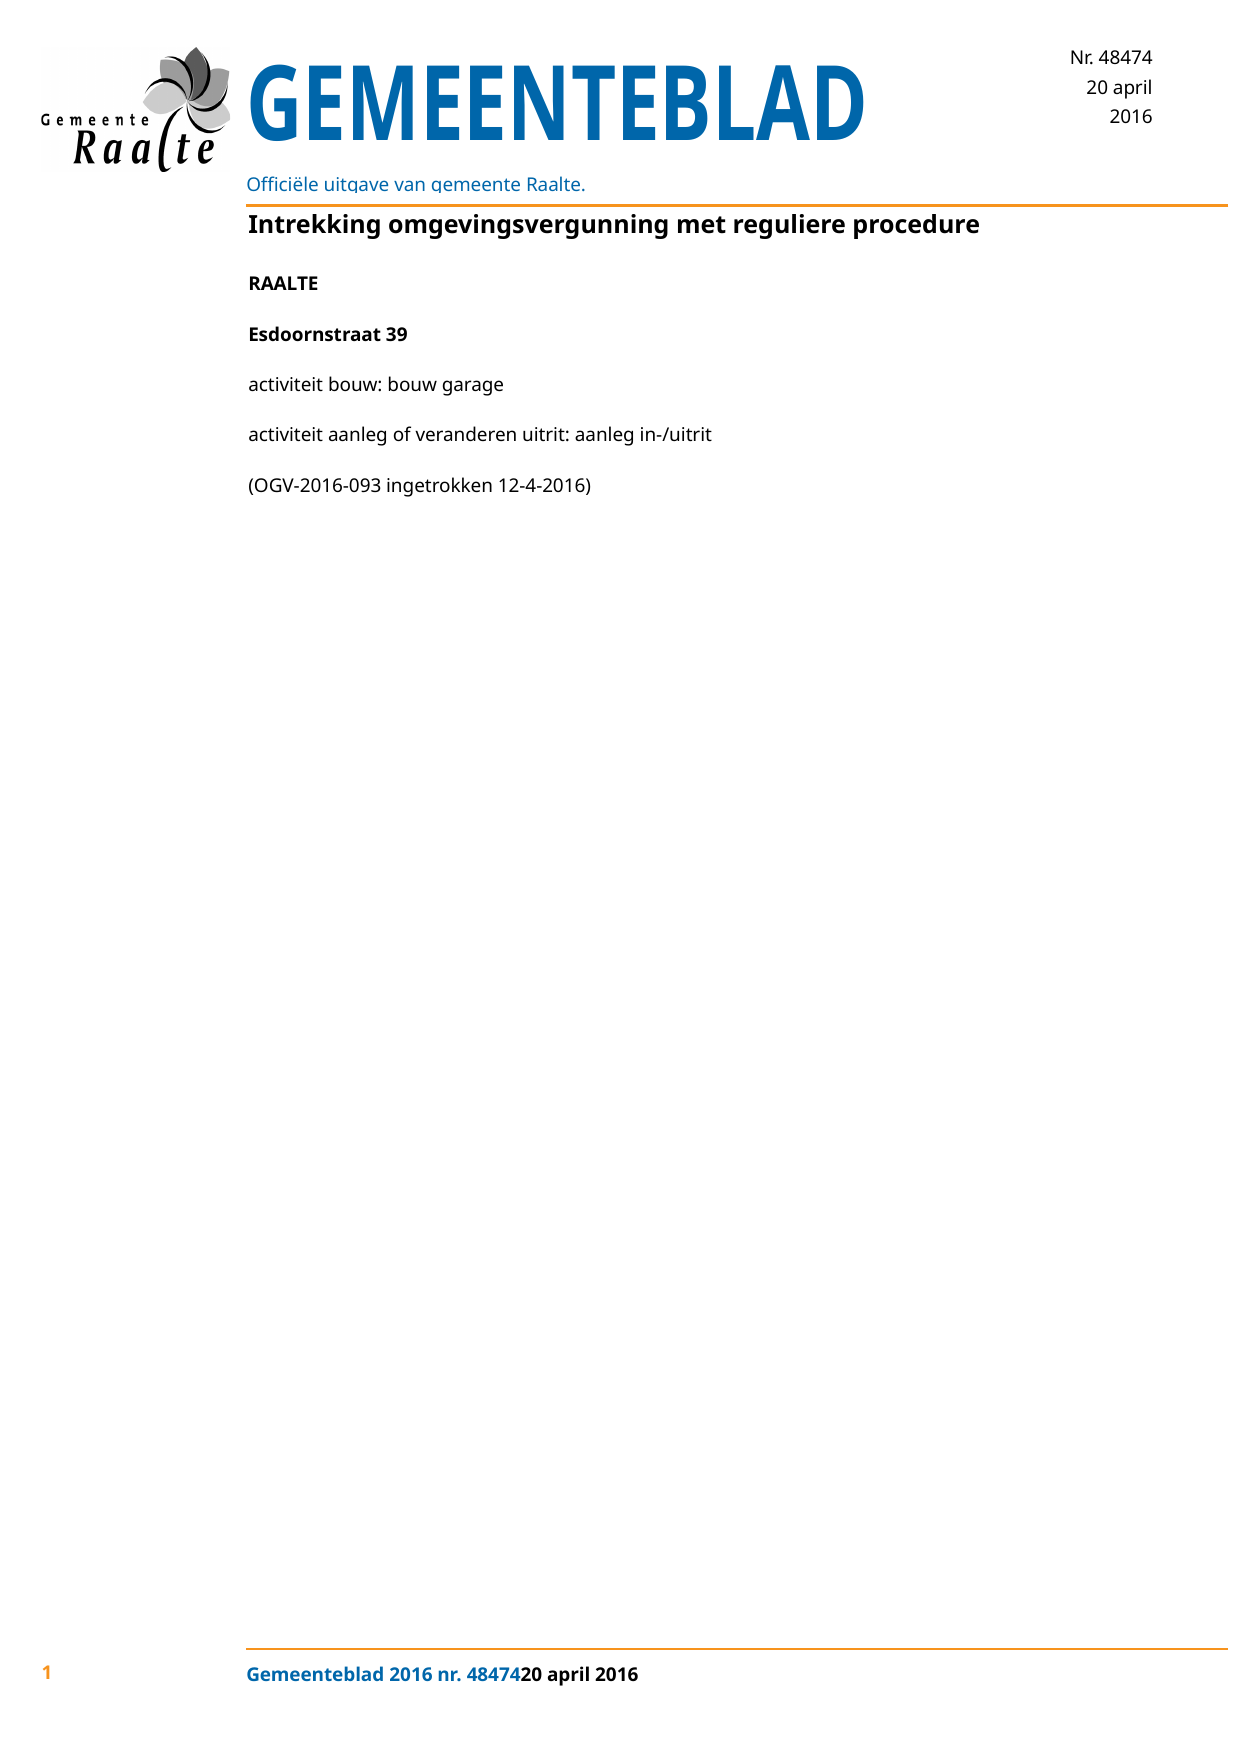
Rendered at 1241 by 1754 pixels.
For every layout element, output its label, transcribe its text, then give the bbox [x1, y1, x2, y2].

text RAALTE [248, 270, 1152, 296]
text (OGV-2016-093 ingetrokken 12-4-2016) [248, 472, 1152, 498]
text Intrekking omgevingsvergunning met reguliere procedure [248, 207, 1152, 241]
picture [41, 47, 231, 172]
text activiteit bouw: bouw garage [248, 371, 1152, 397]
text activiteit aanleg of veranderen uitrit: aanleg in-/uitrit [248, 422, 1152, 447]
text Esdoornstraat 39 [248, 321, 1152, 346]
